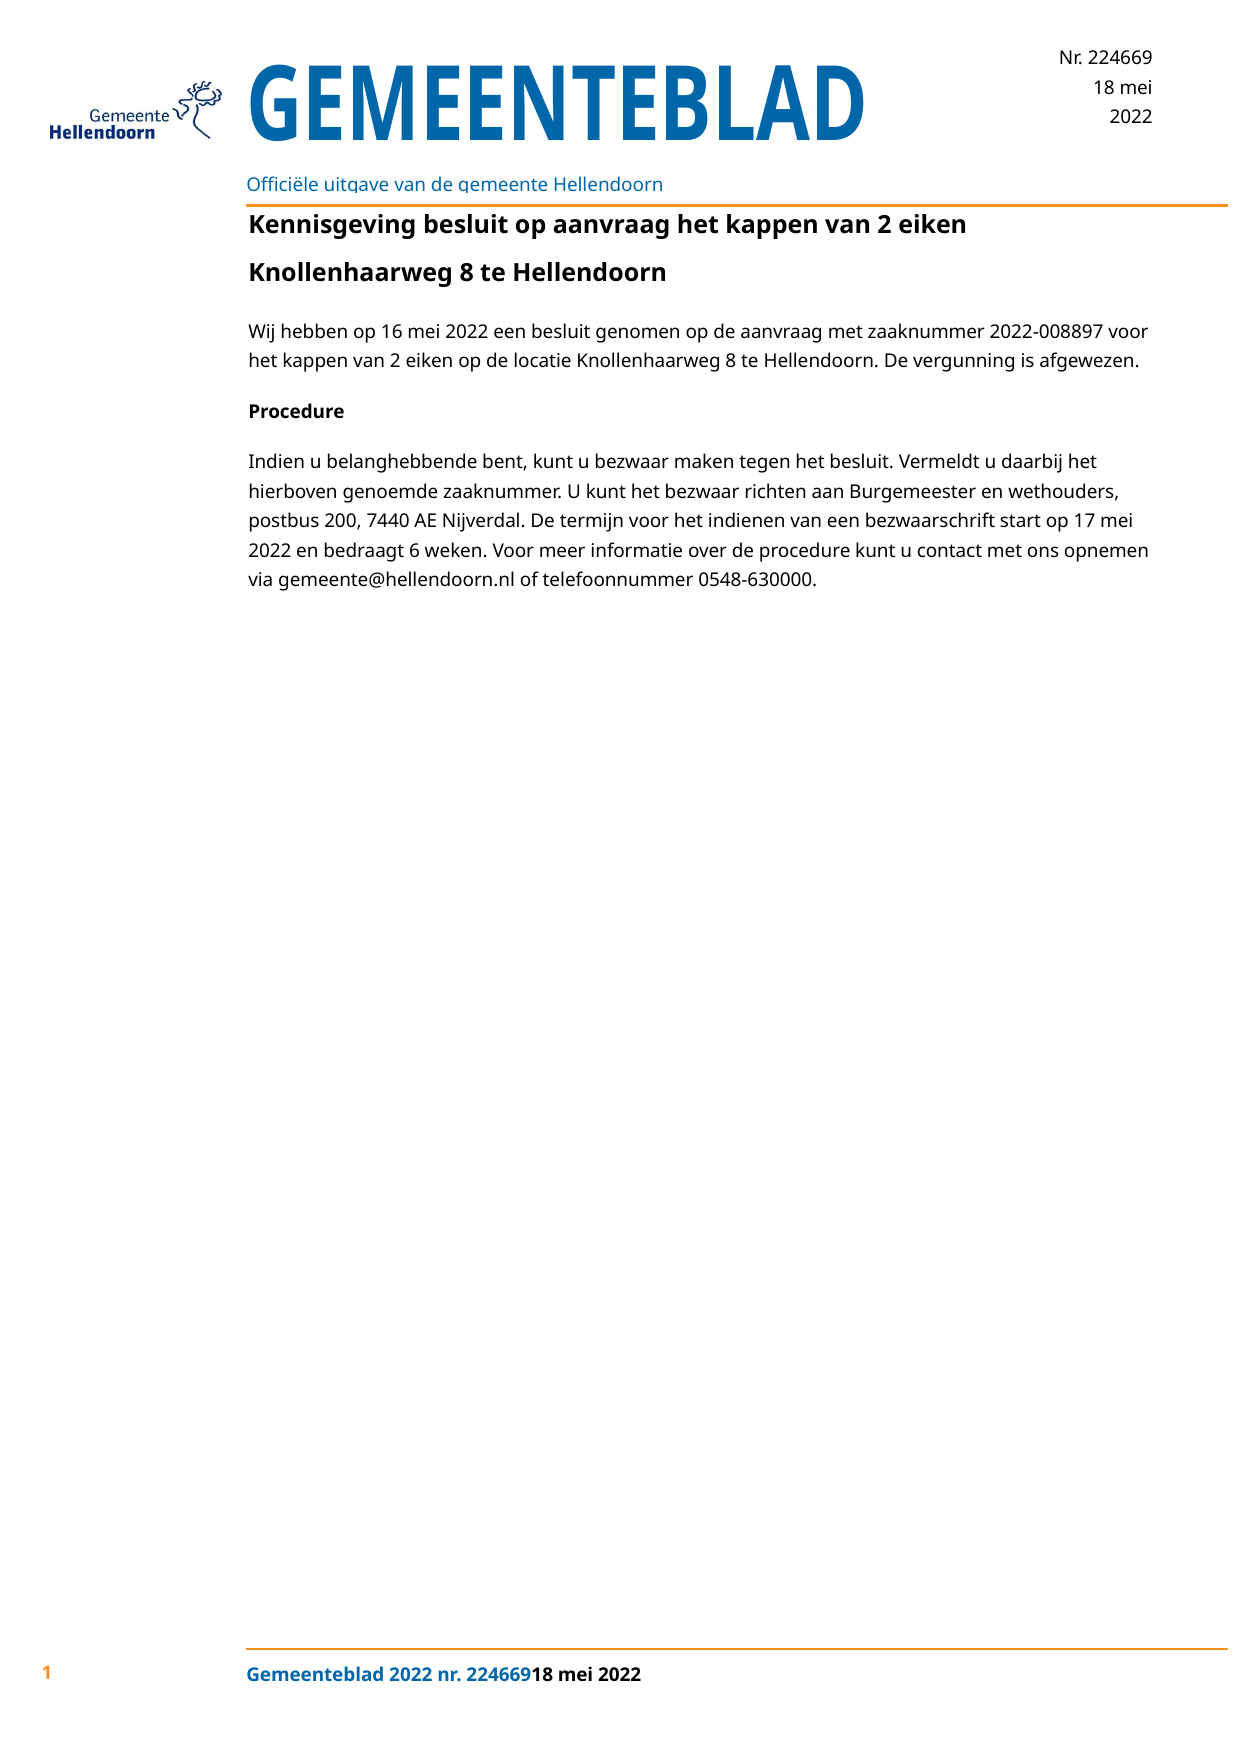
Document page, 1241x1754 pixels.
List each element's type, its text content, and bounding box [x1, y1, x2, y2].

text Procedure [248, 398, 1152, 424]
picture [41, 47, 231, 172]
text Wij hebben op 16 mei 2022 een besluit genomen op de aanvraag met zaaknummer 2022-008897 voor het kappen van 2 eiken op de locatie Knollenhaarweg 8 te Hellendoorn. De vergunning is afgewezen. [248, 318, 1152, 373]
text Indien u belanghebbende bent, kunt u bezwaar maken tegen het besluit. Vermeldt u daarbij het hierboven genoemde zaaknummer. U kunt het bezwaar richten aan Burgemeester en wethouders, postbus 200, 7440 AE Nijverdal. De termijn voor het indienen van een bezwaarschrift start op 17 mei 2022 en bedraagt 6 weken. Voor meer informatie over de procedure kunt u contact met ons opnemen via gemeente@hellendoorn.nl of telefoonnummer 0548-630000. [248, 448, 1152, 592]
text Kennisgeving besluit op aanvraag het kappen van 2 eiken Knollenhaarweg 8 te Hellendoorn [248, 207, 1152, 288]
